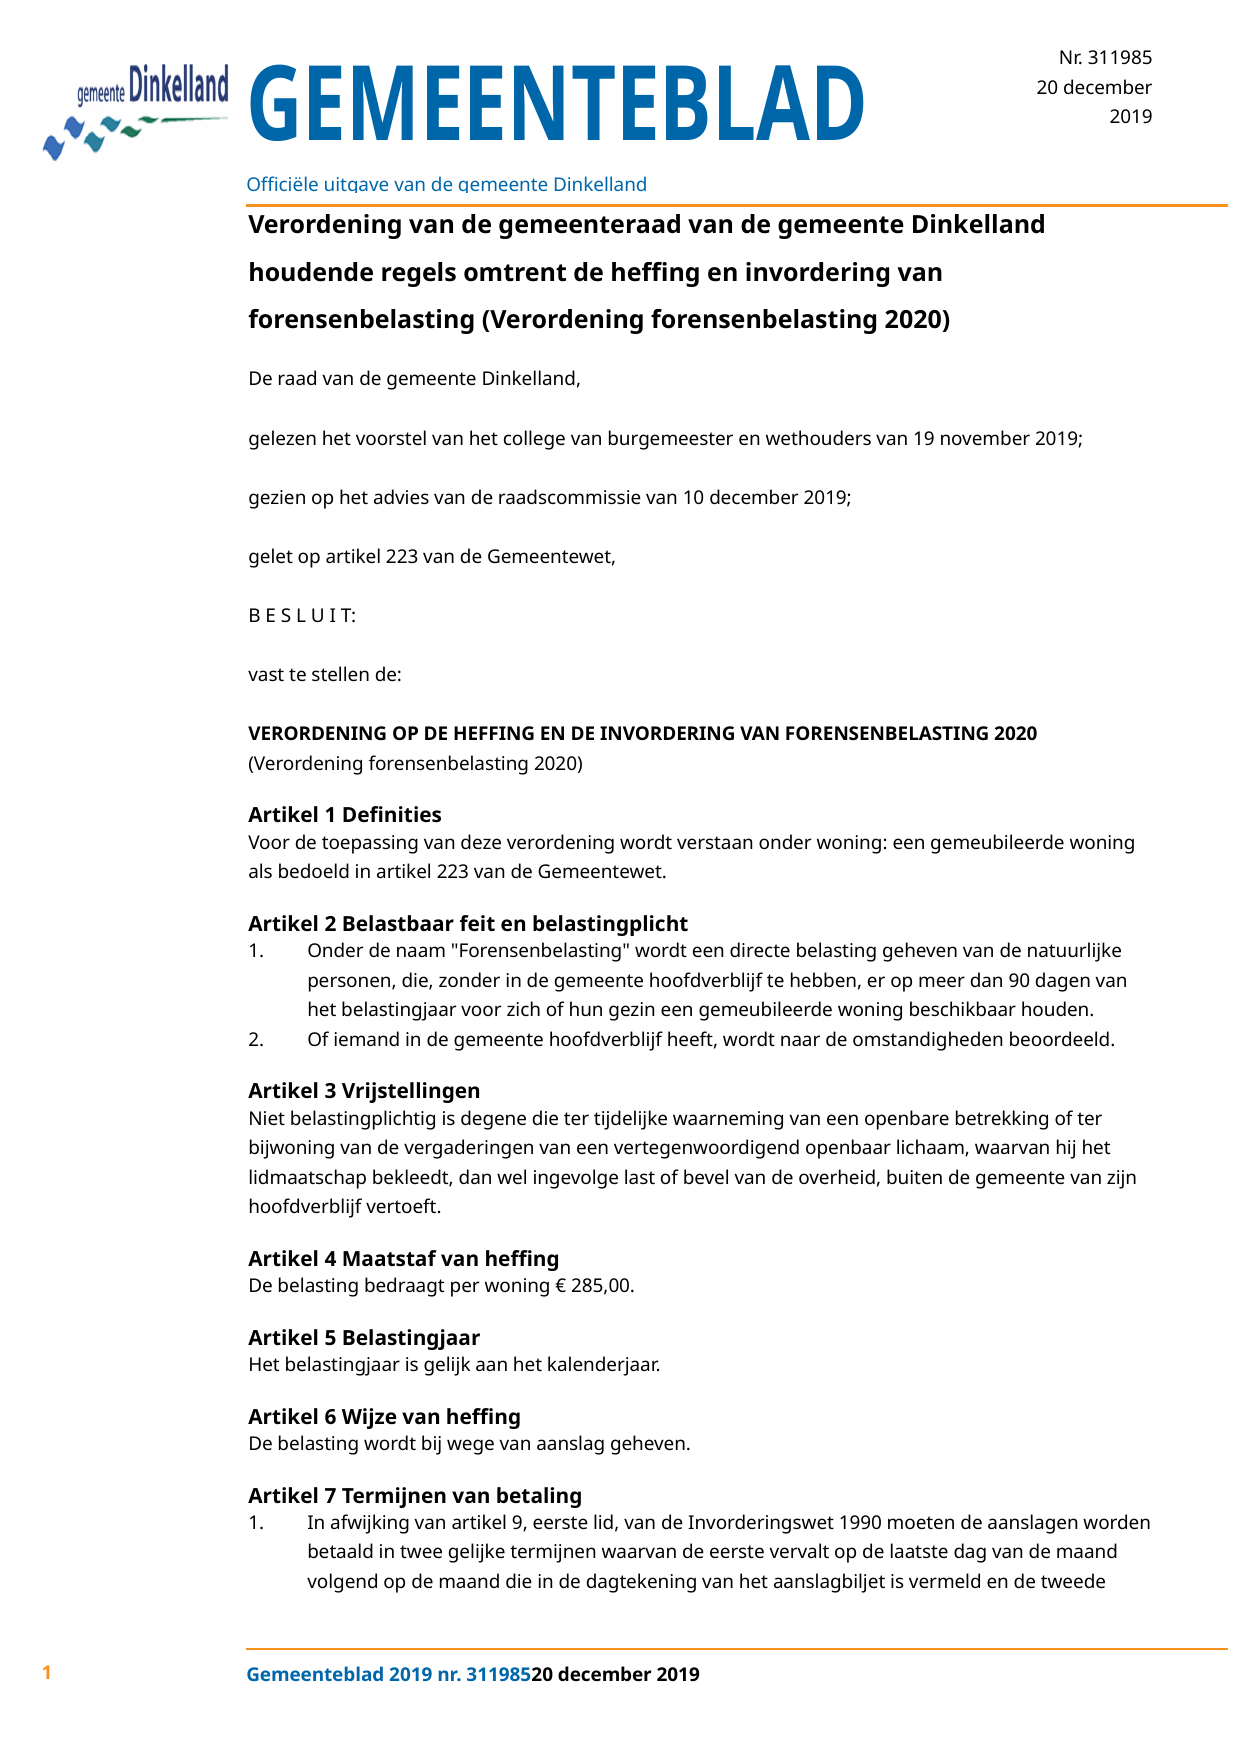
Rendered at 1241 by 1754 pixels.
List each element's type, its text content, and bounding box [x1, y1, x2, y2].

text Artikel 2 Belastbaar feit en belastingplicht [248, 909, 1152, 937]
text De belasting wordt bij wege van aanslag geheven. [248, 1430, 1152, 1456]
text Artikel 5 Belastingjaar [248, 1323, 1152, 1351]
text Het belastingjaar is gelijk aan het kalenderjaar. [248, 1351, 1152, 1377]
text vast te stellen de: [248, 661, 1152, 687]
picture [41, 47, 231, 172]
text Artikel 4 Maatstaf van heffing [248, 1244, 1152, 1273]
text (Verordening forensenbelasting 2020) [248, 750, 1152, 776]
text Voor de toepassing van deze verordening wordt verstaan onder woning: een gemeubileerde woning als bedoeld in artikel 223 van de Gemeentewet. [248, 829, 1152, 884]
text gelet op artikel 223 van de Gemeentewet, [248, 543, 1152, 569]
text De raad van de gemeente Dinkelland, [248, 366, 1152, 391]
list Of iemand in de gemeente hoofdverblijf heeft, wordt naar de omstandigheden beoordeeld. [248, 1026, 1152, 1052]
text De belasting bedraagt per woning € 285,00. [248, 1273, 1152, 1298]
text Artikel 1 Definities [248, 801, 1152, 829]
text gezien op het advies van de raadscommissie van 10 december 2019; [248, 484, 1152, 509]
text gelezen het voorstel van het college van burgemeester en wethouders van 19 november 2019; [248, 425, 1152, 450]
text Artikel 3 Vrijstellingen [248, 1077, 1152, 1105]
text Verordening van de gemeenteraad van de gemeente Dinkelland houdende regels omtrent de heffing en invordering van forensenbelasting (Verordening forensenbelasting 2020) [248, 207, 1152, 336]
text Niet belastingplichtig is degene die ter tijdelijke waarneming van een openbare betrekking of ter bijwoning van de vergaderingen van een vertegenwoordigend openbaar lichaam, waarvan hij het lidmaatschap bekleedt, dan wel ingevolge last of bevel van de overheid, buiten de gemeente van zijn hoofdverblijf vertoeft. [248, 1105, 1152, 1219]
text VERORDENING OP DE HEFFING EN DE INVORDERING VAN FORENSENBELASTING 2020 [248, 721, 1152, 746]
text B E S L U I T: [248, 602, 1152, 628]
list Onder de naam "Forensenbelasting" wordt een directe belasting geheven van de natuurlijke personen, die, zonder in de gemeente hoofdverblijf te hebben, er op meer dan 90 dagen van het belastingjaar voor zich of hun gezin een gemeubileerde woning beschikbaar houden. [248, 937, 1152, 1022]
list In afwijking van artikel 9, eerste lid, van de Invorderingswet 1990 moeten de aanslagen worden betaald in twee gelijke termijnen waarvan de eerste vervalt op de laatste dag van de maand volgend op de maand die in de dagtekening van het aanslagbiljet is vermeld en de tweede [248, 1509, 1152, 1594]
text Artikel 6 Wijze van heffing [248, 1402, 1152, 1430]
text Artikel 7 Termijnen van betaling [248, 1481, 1152, 1509]
